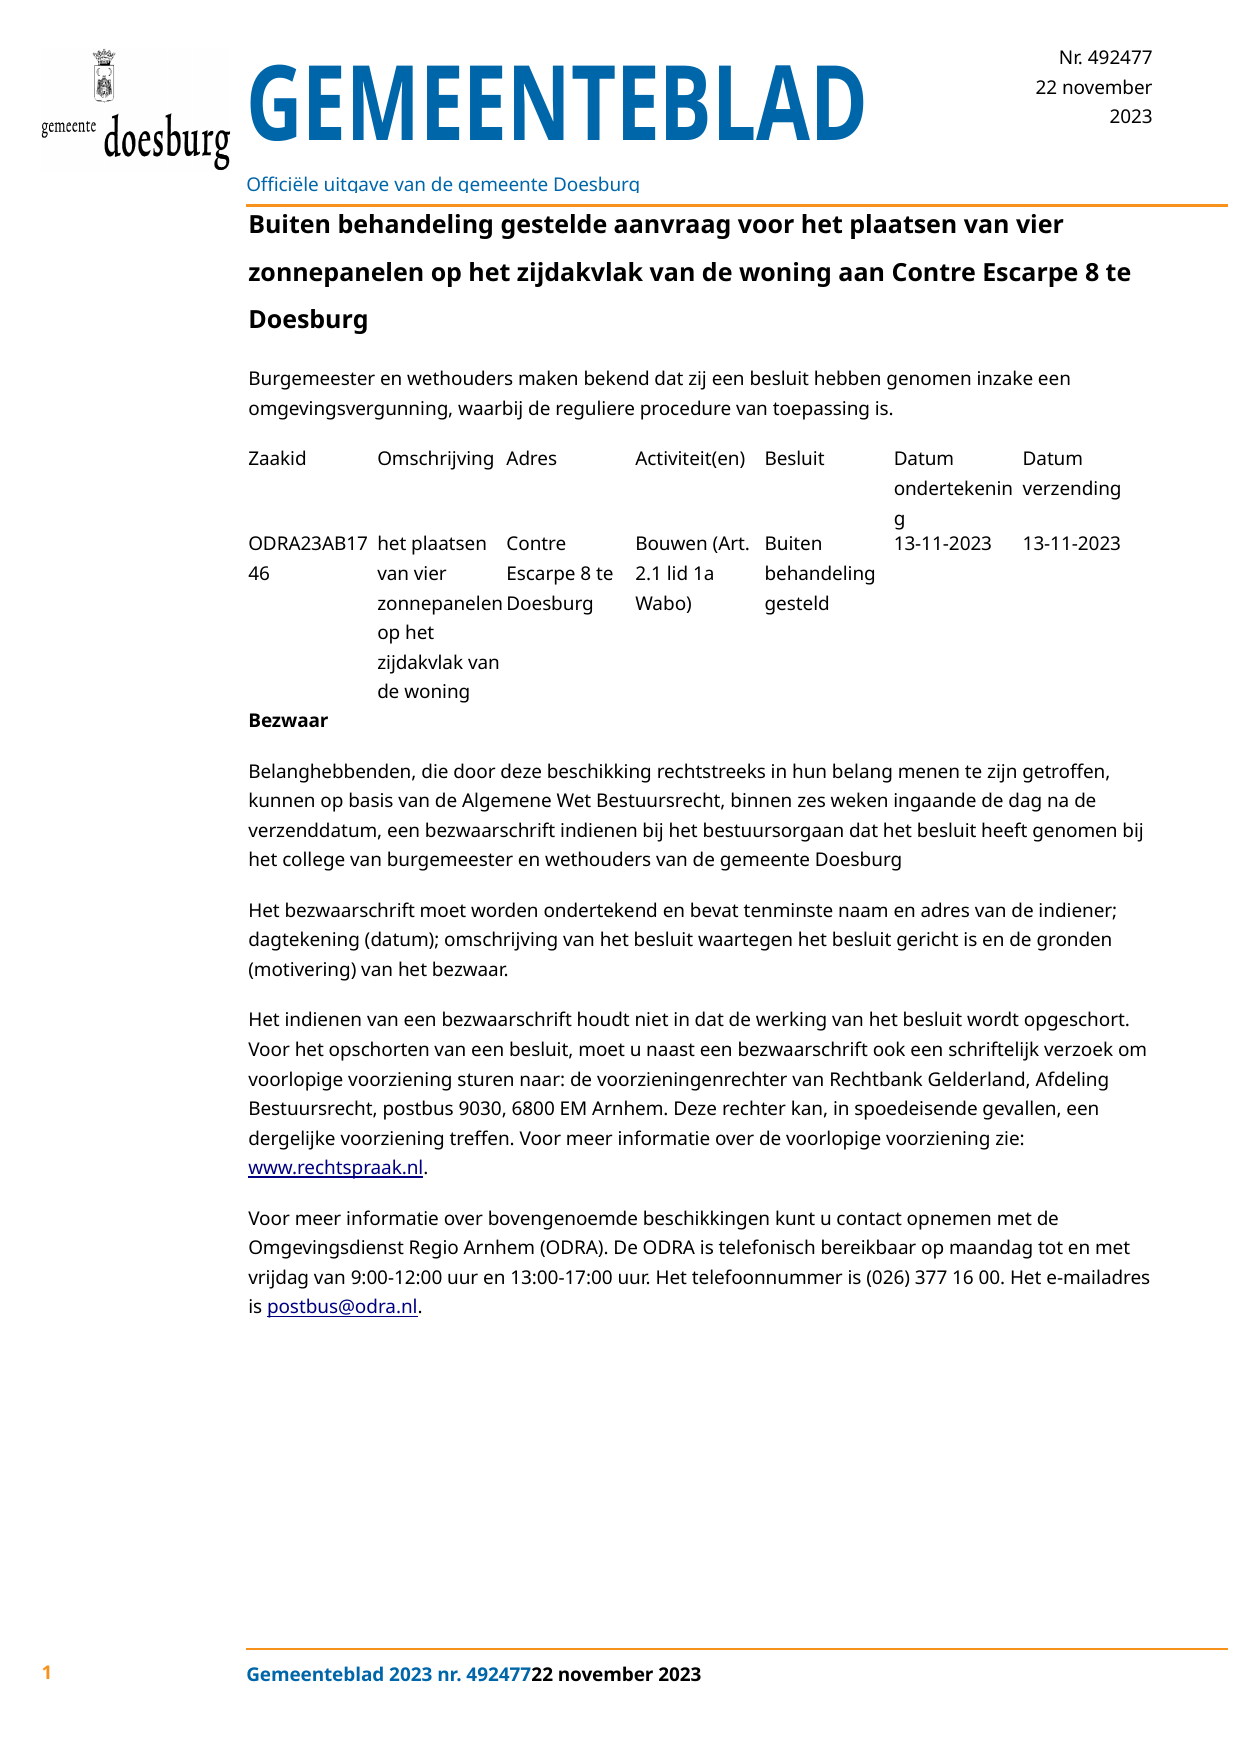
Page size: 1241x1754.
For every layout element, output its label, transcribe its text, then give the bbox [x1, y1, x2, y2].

table_cell het plaatsen van vier zonnepanelen op het zijdakvlak van de woning [377, 531, 506, 704]
table_cell Buiten behandeling gesteld [764, 531, 893, 704]
text Voor meer informatie over bovengenoemde beschikkingen kunt u contact opnemen met de Omgevingsdienst Regio Arnhem (ODRA). De ODRA is telefonisch bereikbaar op maandag tot en met vrijdag van 9:00-12:00 uur en 13:00-17:00 uur. Het telefoonnummer is (026) 377 16 00. Het e-mailadres is postbus@odra.nl. [248, 1205, 1152, 1319]
table_header Datum verzending [1023, 446, 1152, 531]
table_header Zaakid [248, 446, 377, 531]
text Het bezwaarschrift moet worden ondertekend en bevat tenminste naam en adres van de indiener; dagtekening (datum); omschrijving van het besluit waartegen het besluit gericht is en de gronden (motivering) van het bezwaar. [248, 897, 1152, 982]
table_header Adres [506, 446, 635, 531]
table_header Omschrijving [377, 446, 506, 531]
text Bezwaar [248, 707, 1152, 733]
table_header Besluit [764, 446, 893, 531]
table_cell Bouwen (Art. 2.1 lid 1a Wabo) [635, 531, 764, 704]
text Buiten behandeling gestelde aanvraag voor het plaatsen van vier zonnepanelen op het zijdakvlak van de woning aan Contre Escarpe 8 te Doesburg [248, 207, 1152, 336]
table_cell 13-11-2023 [894, 531, 1022, 704]
picture [41, 47, 231, 172]
table_cell ODRA23AB1746 [248, 531, 377, 704]
text Burgemeester en wethouders maken bekend dat zij een besluit hebben genomen inzake een omgevingsvergunning, waarbij de reguliere procedure van toepassing is. [248, 366, 1152, 421]
table_cell Contre Escarpe 8 te Doesburg [506, 531, 635, 704]
table_cell 13-11-2023 [1023, 531, 1152, 704]
text Het indienen van een bezwaarschrift houdt niet in dat de werking van het besluit wordt opgeschort. Voor het opschorten van een besluit, moet u naast een bezwaarschrift ook een schriftelijk verzoek om voorlopige voorziening sturen naar: de voorzieningenrechter van Rechtbank Gelderland, Afdeling Bestuursrecht, postbus 9030, 6800 EM Arnhem. Deze rechter kan, in spoedeisende gevallen, een dergelijke voorziening treffen. Voor meer informatie over de voorlopige voorziening zie: www.rechtspraak.nl. [248, 1007, 1152, 1180]
text Belanghebbenden, die door deze beschikking rechtstreeks in hun belang menen te zijn getroffen, kunnen op basis van de Algemene Wet Bestuursrecht, binnen zes weken ingaande de dag na de verzenddatum, een bezwaarschrift indienen bij het bestuursorgaan dat het besluit heeft genomen bij het college van burgemeester en wethouders van de gemeente Doesburg [248, 758, 1152, 872]
table_header Datum ondertekening [894, 446, 1022, 531]
table_header Activiteit(en) [635, 446, 764, 531]
